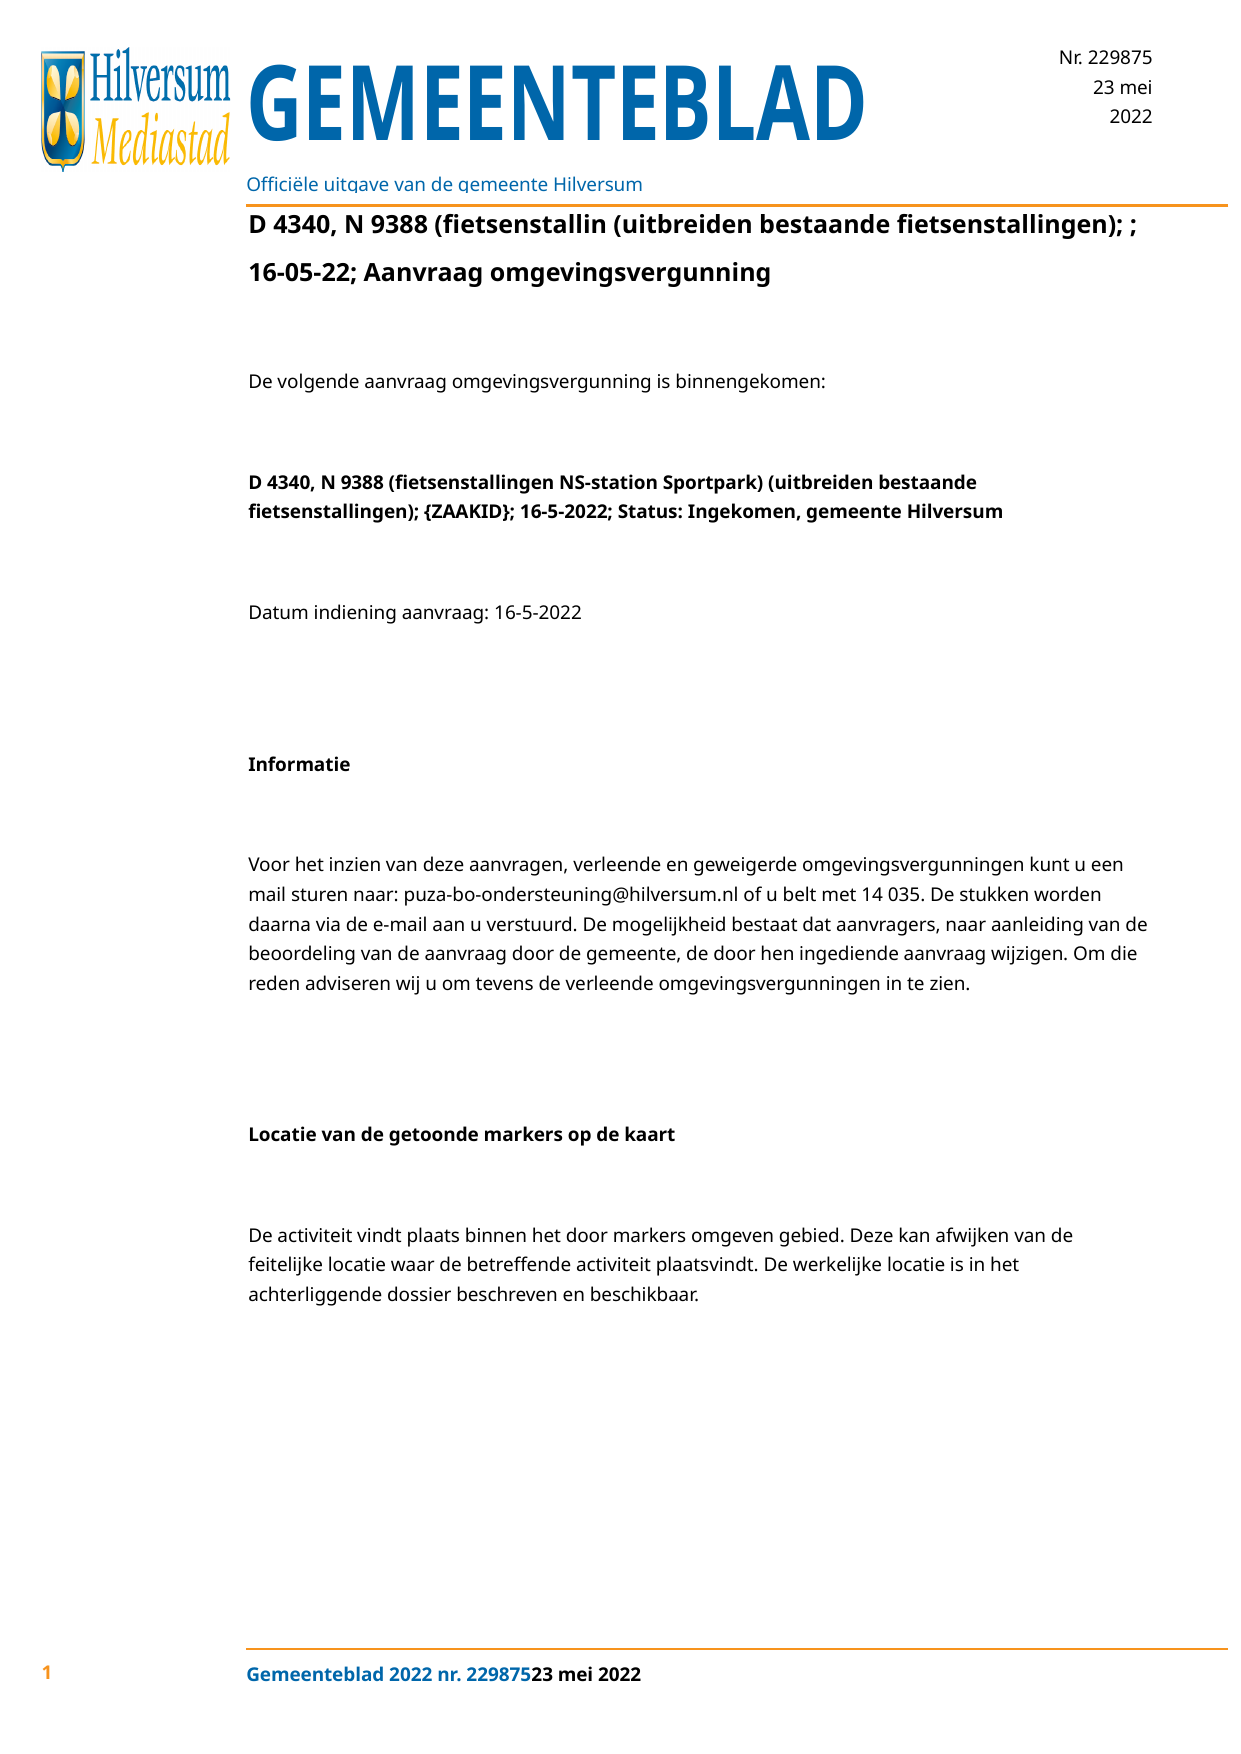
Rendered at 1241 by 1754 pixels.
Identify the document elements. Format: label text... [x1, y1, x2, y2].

text Locatie van de getoonde markers op de kaart [248, 1121, 1152, 1147]
text Informatie [248, 751, 1152, 777]
picture [41, 47, 231, 172]
text Datum indiening aanvraag: 16-5-2022 [248, 599, 1152, 625]
text Voor het inzien van deze aanvragen, verleende en geweigerde omgevingsvergunningen kunt u een mail sturen naar: puza-bo-ondersteuning@hilversum.nl of u belt met 14 035. De stukken worden daarna via de e-mail aan u verstuurd. De mogelijkheid bestaat dat aanvragers, naar aanleiding van de beoordeling van de aanvraag door de gemeente, de door hen ingediende aanvraag wijzigen. Om die reden adviseren wij u om tevens de verleende omgevingsvergunningen in te zien. [248, 852, 1152, 996]
text D 4340, N 9388 (fietsenstallin (uitbreiden bestaande fietsenstallingen); ; 16-05-22; Aanvraag omgevingsvergunning [248, 207, 1152, 288]
text De activiteit vindt plaats binnen het door markers omgeven gebied. Deze kan afwijken van de feitelijke locatie waar de betreffende activiteit plaatsvindt. De werkelijke locatie is in het achterliggende dossier beschreven en beschikbaar. [248, 1222, 1152, 1307]
text De volgende aanvraag omgevingsvergunning is binnengekomen: [248, 368, 1152, 394]
text D 4340, N 9388 (fietsenstallingen NS-station Sportpark) (uitbreiden bestaande fietsenstallingen); {ZAAKID}; 16-5-2022; Status: Ingekomen, gemeente Hilversum [248, 469, 1152, 524]
